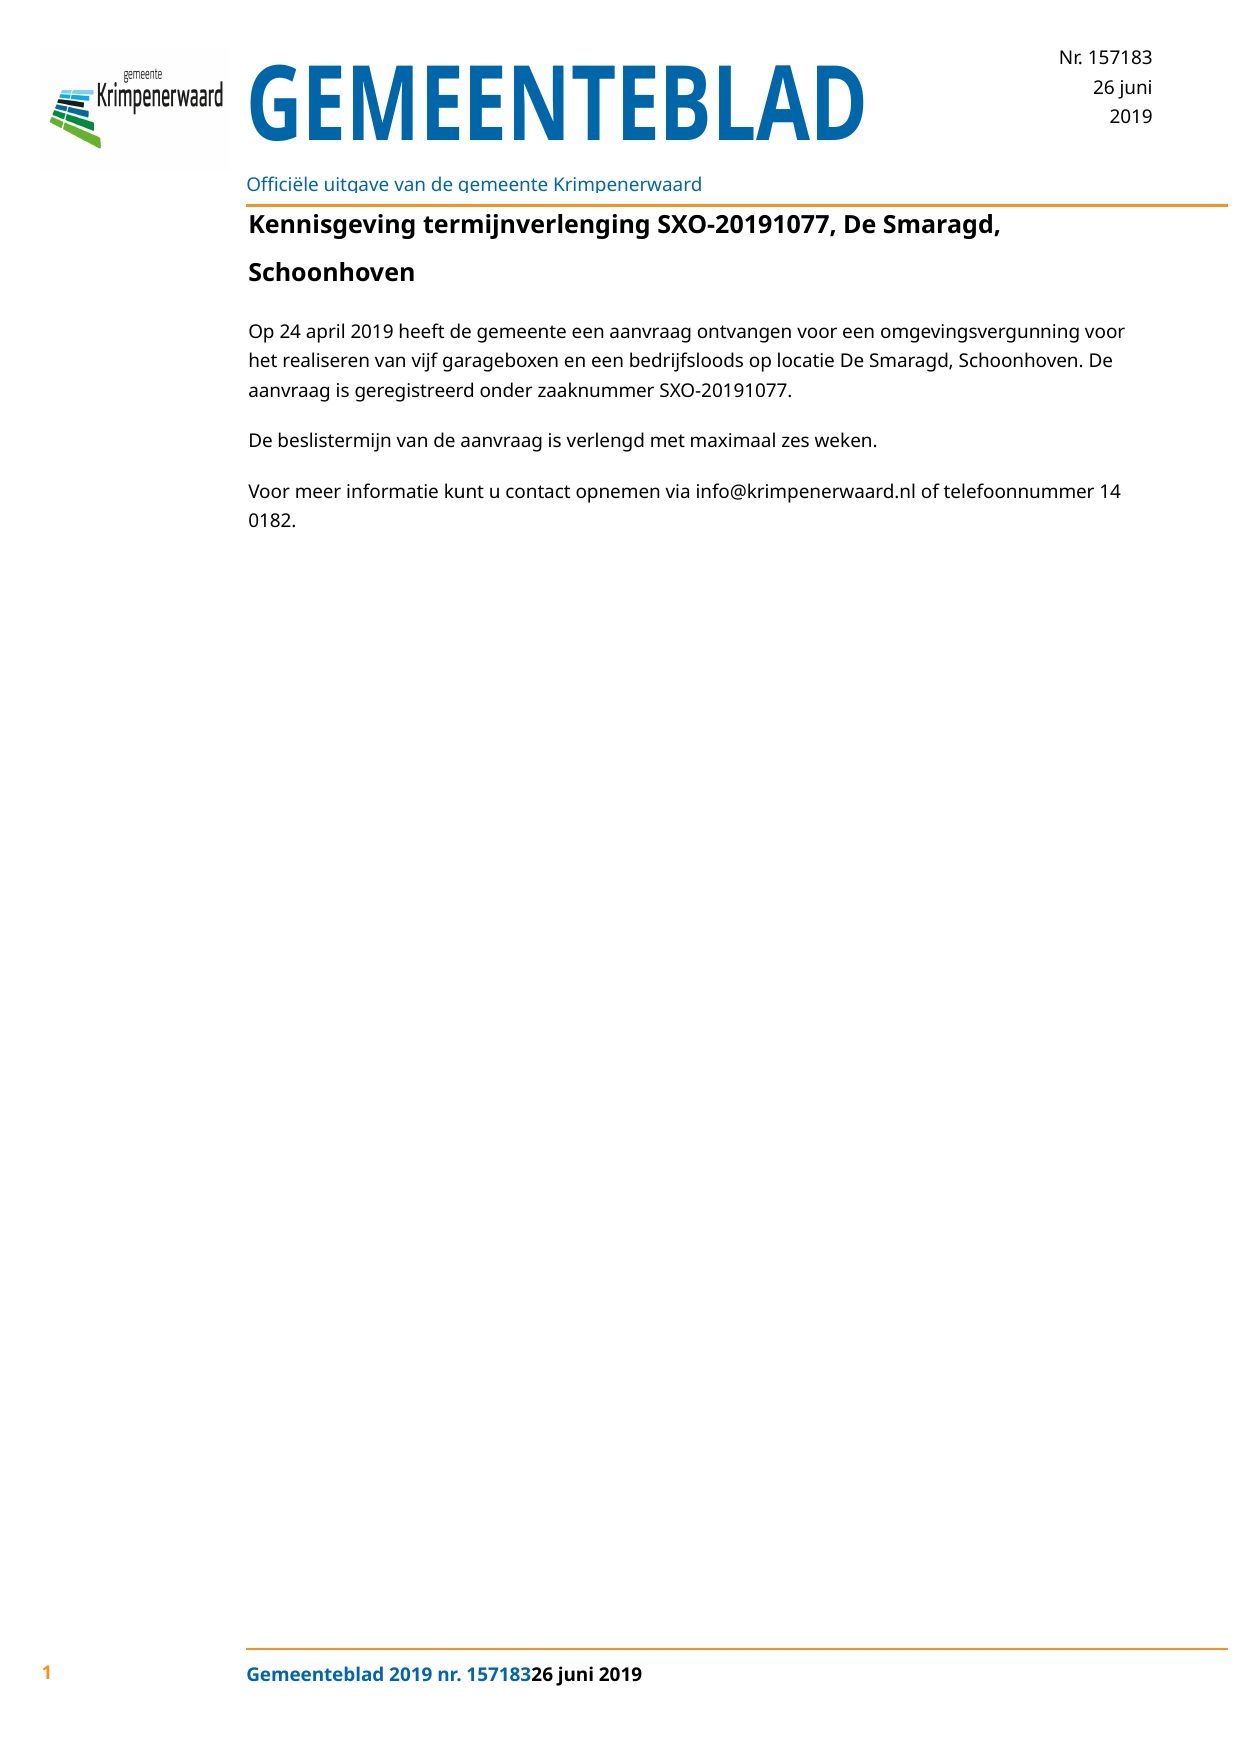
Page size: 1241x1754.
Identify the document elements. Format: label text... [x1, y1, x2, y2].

text Op 24 april 2019 heeft de gemeente een aanvraag ontvangen voor een omgevingsvergunning voor het realiseren van vijf garageboxen en een bedrijfsloods op locatie De Smaragd, Schoonhoven. De aanvraag is geregistreerd onder zaaknummer SXO-20191077. [248, 318, 1152, 403]
text Kennisgeving termijnverlenging SXO-20191077, De Smaragd, Schoonhoven [248, 207, 1152, 288]
text Voor meer informatie kunt u contact opnemen via info@krimpenerwaard.nl of telefoonnummer 14 0182. [248, 478, 1152, 533]
picture [41, 47, 231, 172]
text De beslistermijn van de aanvraag is verlengd met maximaal zes weken. [248, 427, 1152, 453]
